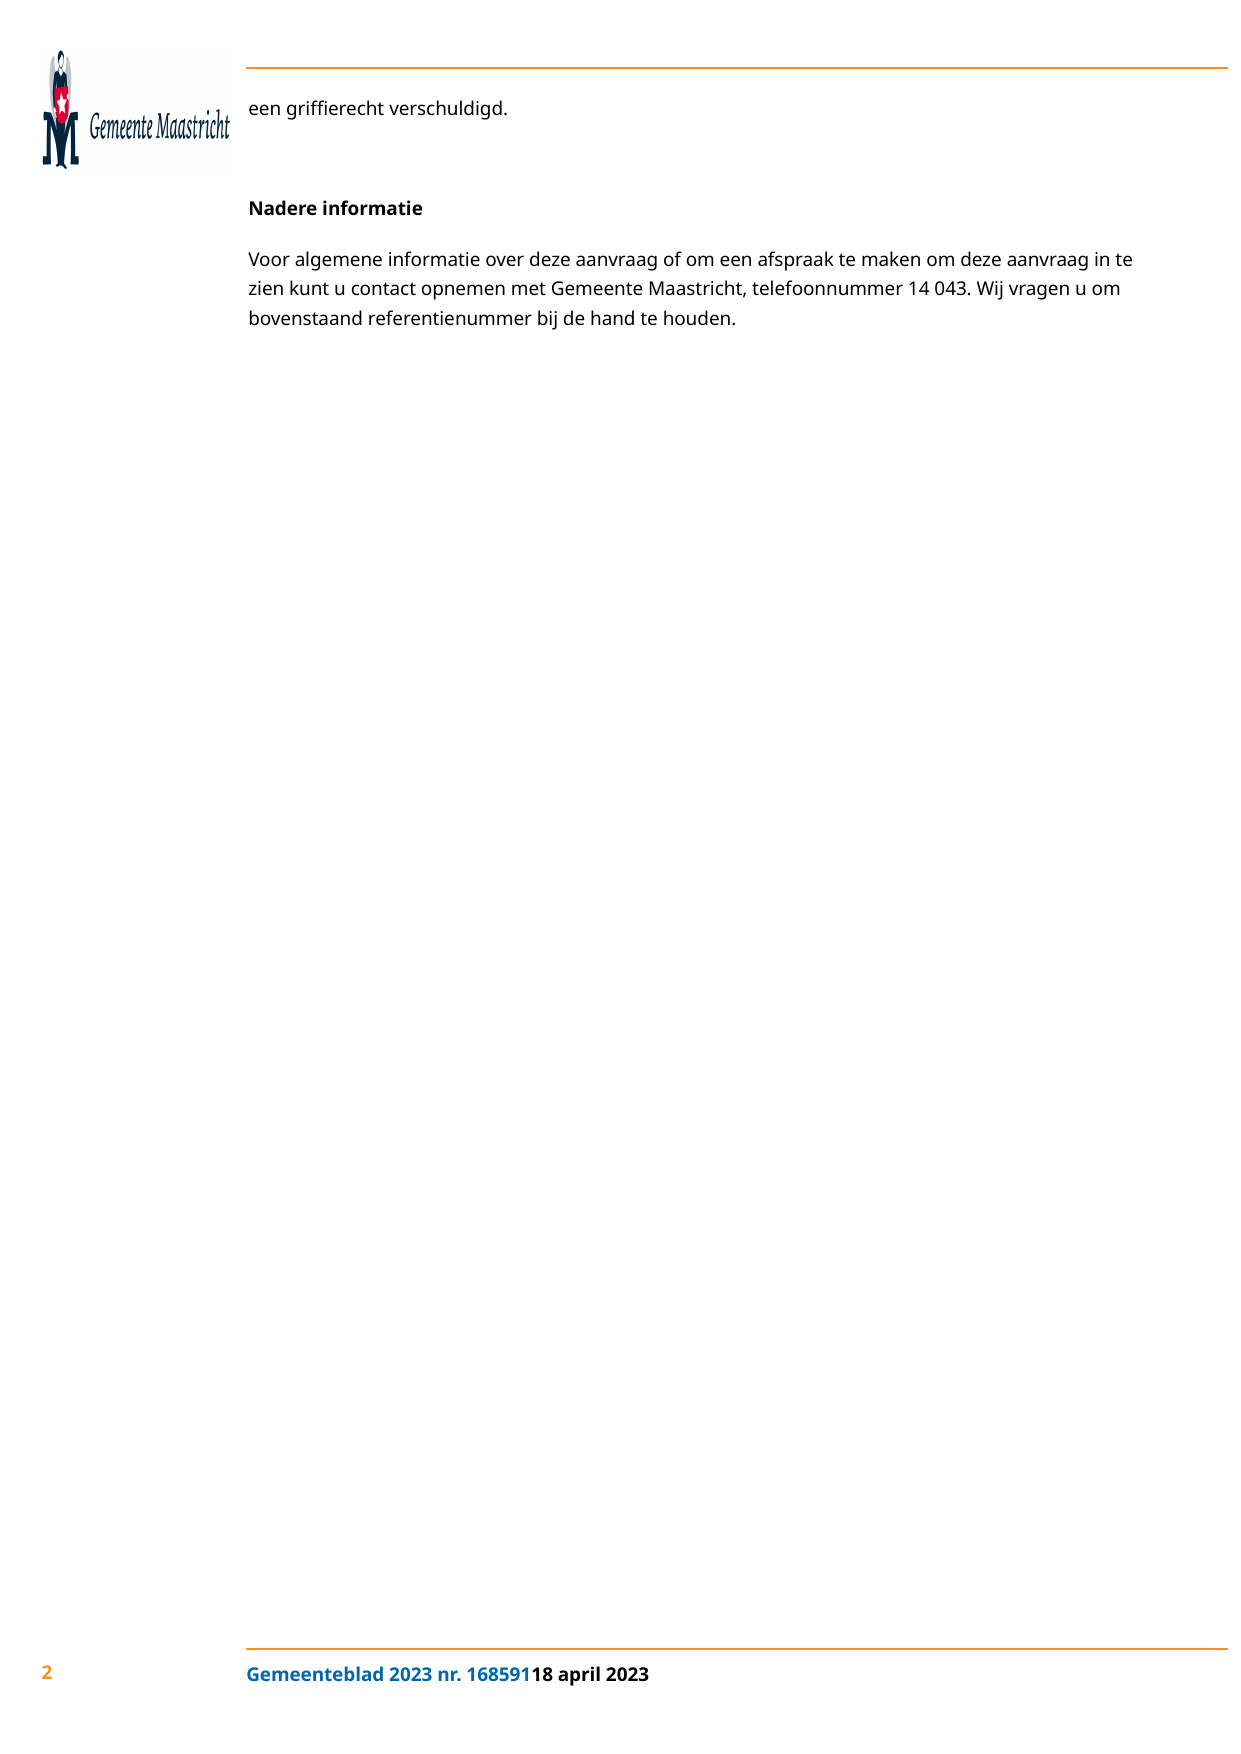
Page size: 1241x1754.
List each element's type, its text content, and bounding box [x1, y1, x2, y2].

picture [41, 47, 231, 172]
text een griffierecht verschuldigd. [248, 95, 1152, 121]
text Voor algemene informatie over deze aanvraag of om een afspraak te maken om deze aanvraag in te zien kunt u contact opnemen met Gemeente Maastricht, telefoonnummer 14 043. Wij vragen u om bovenstaand referentienummer bij de hand te houden. [248, 246, 1152, 331]
text Nadere informatie [248, 196, 1152, 221]
